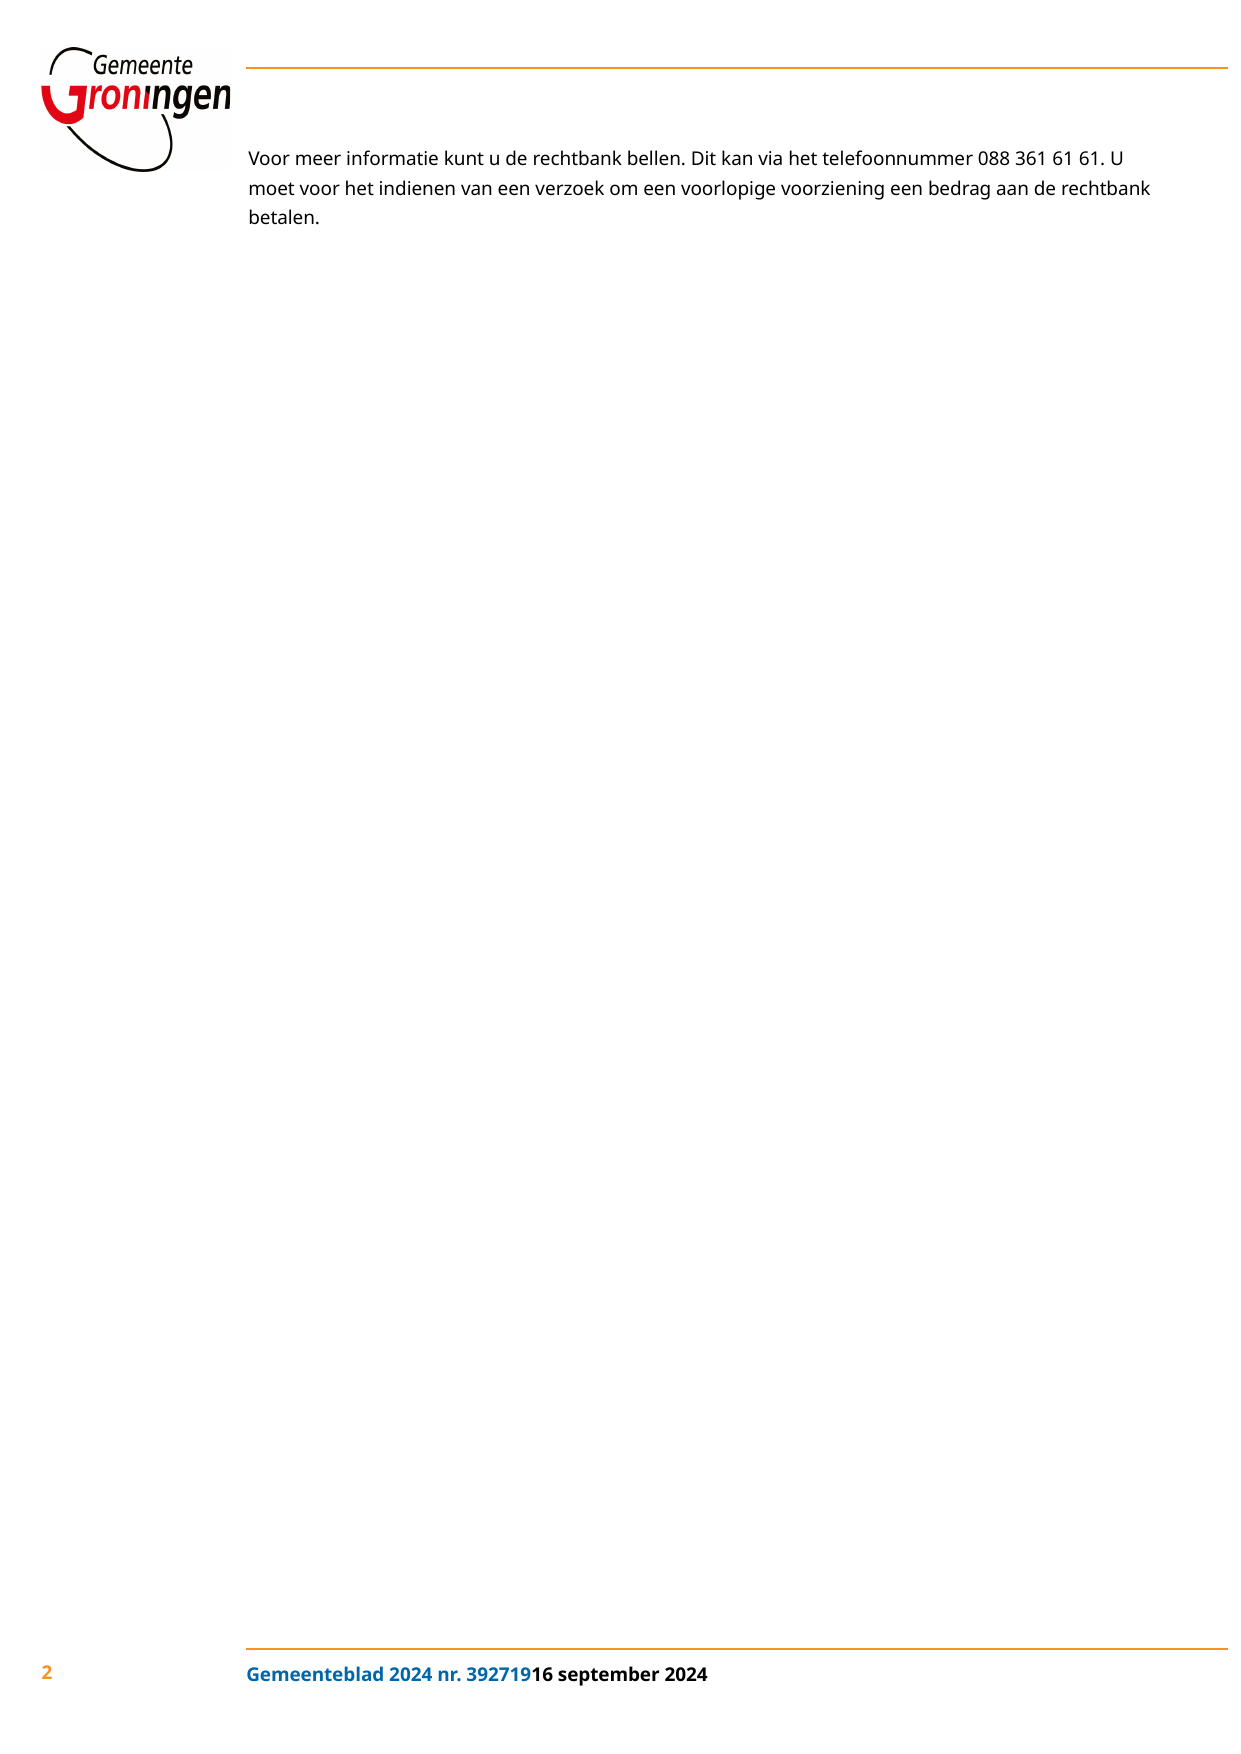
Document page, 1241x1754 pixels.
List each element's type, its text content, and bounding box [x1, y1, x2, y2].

picture [41, 47, 231, 172]
text Voor meer informatie kunt u de rechtbank bellen. Dit kan via het telefoonnummer 088 361 61 61. U moet voor het indienen van een verzoek om een voorlopige voorziening een bedrag aan de rechtbank betalen. [248, 145, 1152, 230]
